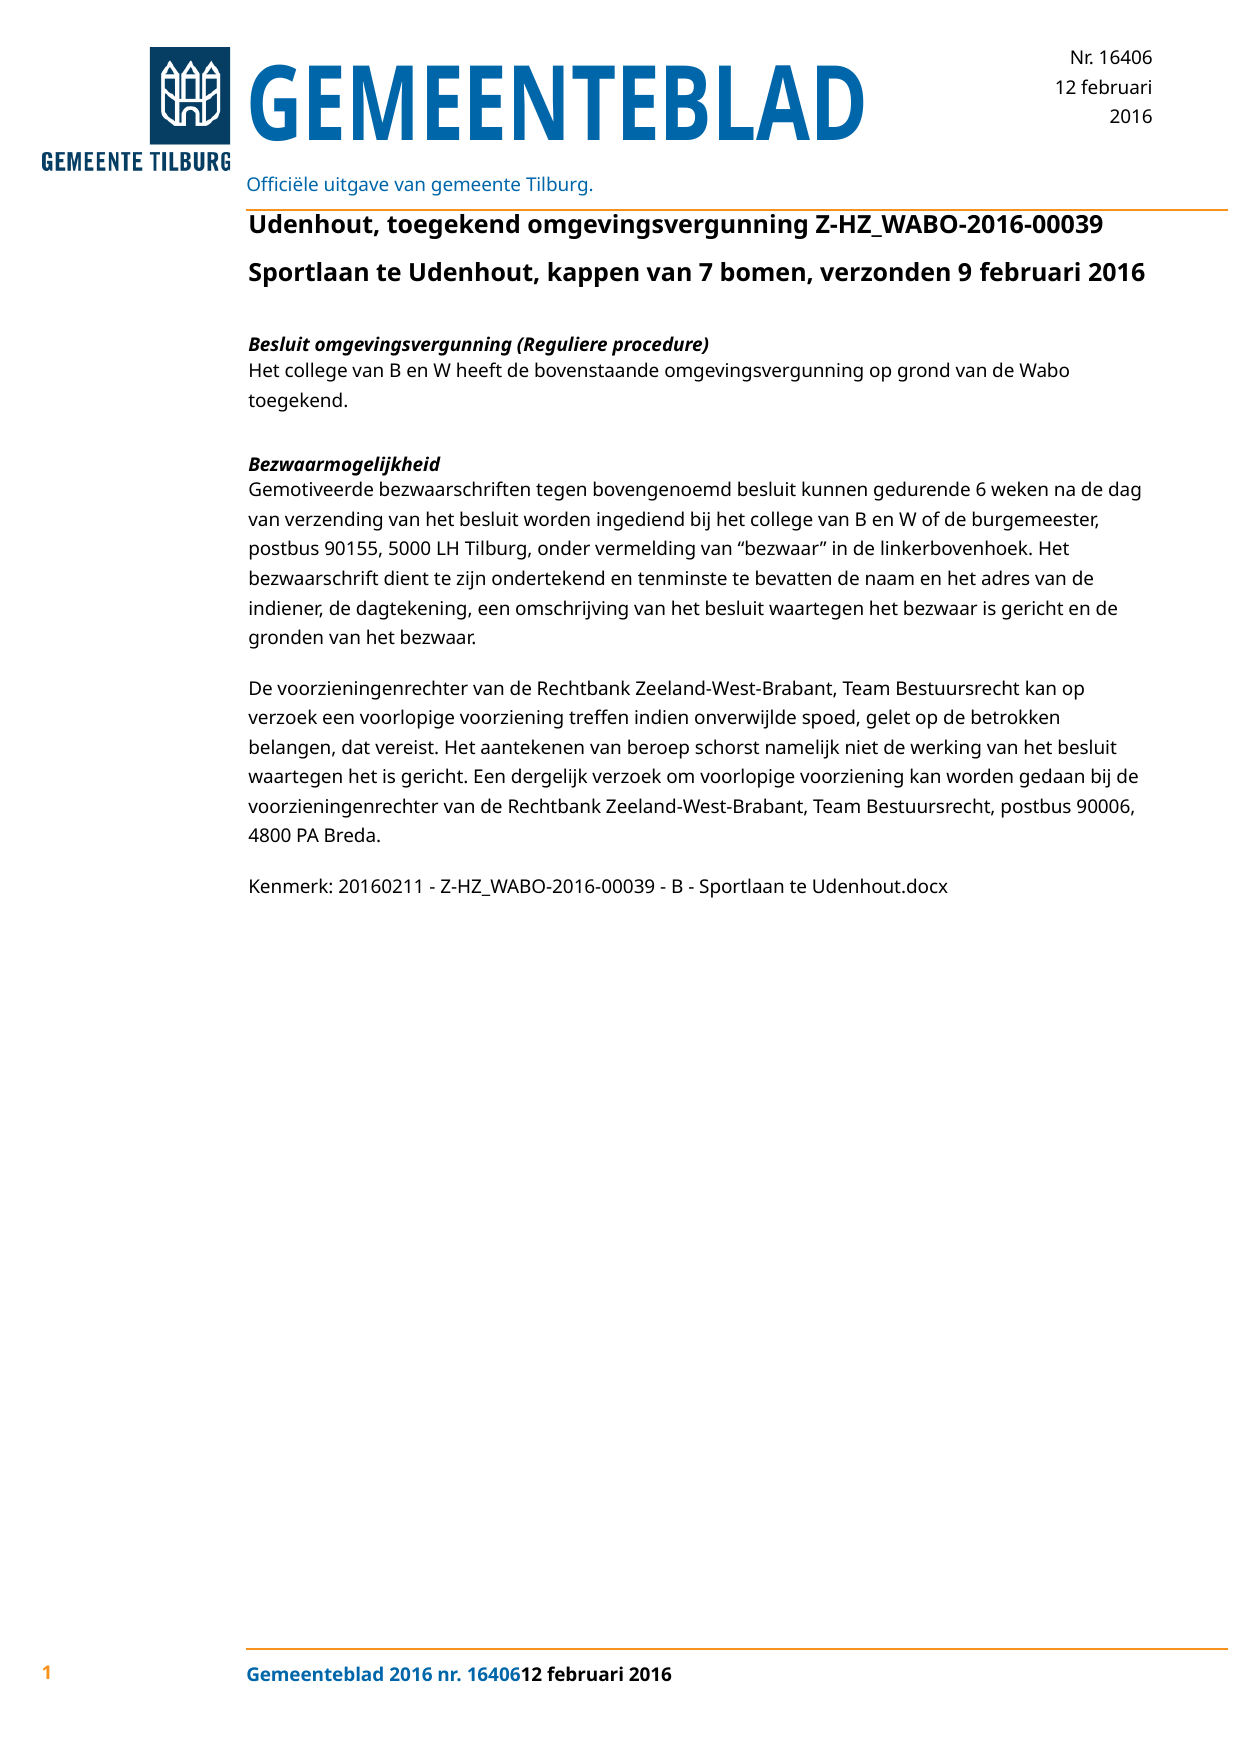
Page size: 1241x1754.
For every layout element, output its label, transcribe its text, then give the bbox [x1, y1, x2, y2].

text Udenhout, toegekend omgevingsvergunning Z-HZ_WABO-2016-00039 Sportlaan te Udenhout, kappen van 7 bomen, verzonden 9 februari 2016 [248, 211, 1152, 288]
text Kenmerk: 20160211 - Z-HZ_WABO-2016-00039 - B - Sportlaan te Udenhout.docx [248, 873, 1152, 899]
text Besluit omgevingsvergunning (Reguliere procedure) [248, 331, 1152, 357]
text Bezwaarmogelijkheid [248, 451, 1152, 476]
text De voorzieningenrechter van de Rechtbank Zeeland-West-Brabant, Team Bestuursrecht kan op verzoek een voorlopige voorziening treffen indien onverwijlde spoed, gelet op de betrokken belangen, dat vereist. Het aantekenen van beroep schorst namelijk niet de werking van het besluit waartegen het is gericht. Een dergelijk verzoek om voorlopige voorziening kan worden gedaan bij de voorzieningenrechter van de Rechtbank Zeeland-West-Brabant, Team Bestuursrecht, postbus 90006, 4800 PA Breda. [248, 675, 1152, 848]
text Gemotiveerde bezwaarschriften tegen bovengenoemd besluit kunnen gedurende 6 weken na de dag van verzending van het besluit worden ingediend bij het college van B en W of de burgemeester, postbus 90155, 5000 LH Tilburg, onder vermelding van “bezwaar” in de linkerbovenhoek. Het bezwaarschrift dient te zijn ondertekend en tenminste te bevatten de naam en het adres van de indiener, de dagtekening, een omschrijving van het besluit waartegen het bezwaar is gericht en de gronden van het bezwaar. [248, 476, 1152, 650]
picture [41, 47, 231, 172]
text Het college van B en W heeft de bovenstaande omgevingsvergunning op grond van de Wabo toegekend. [248, 357, 1152, 412]
